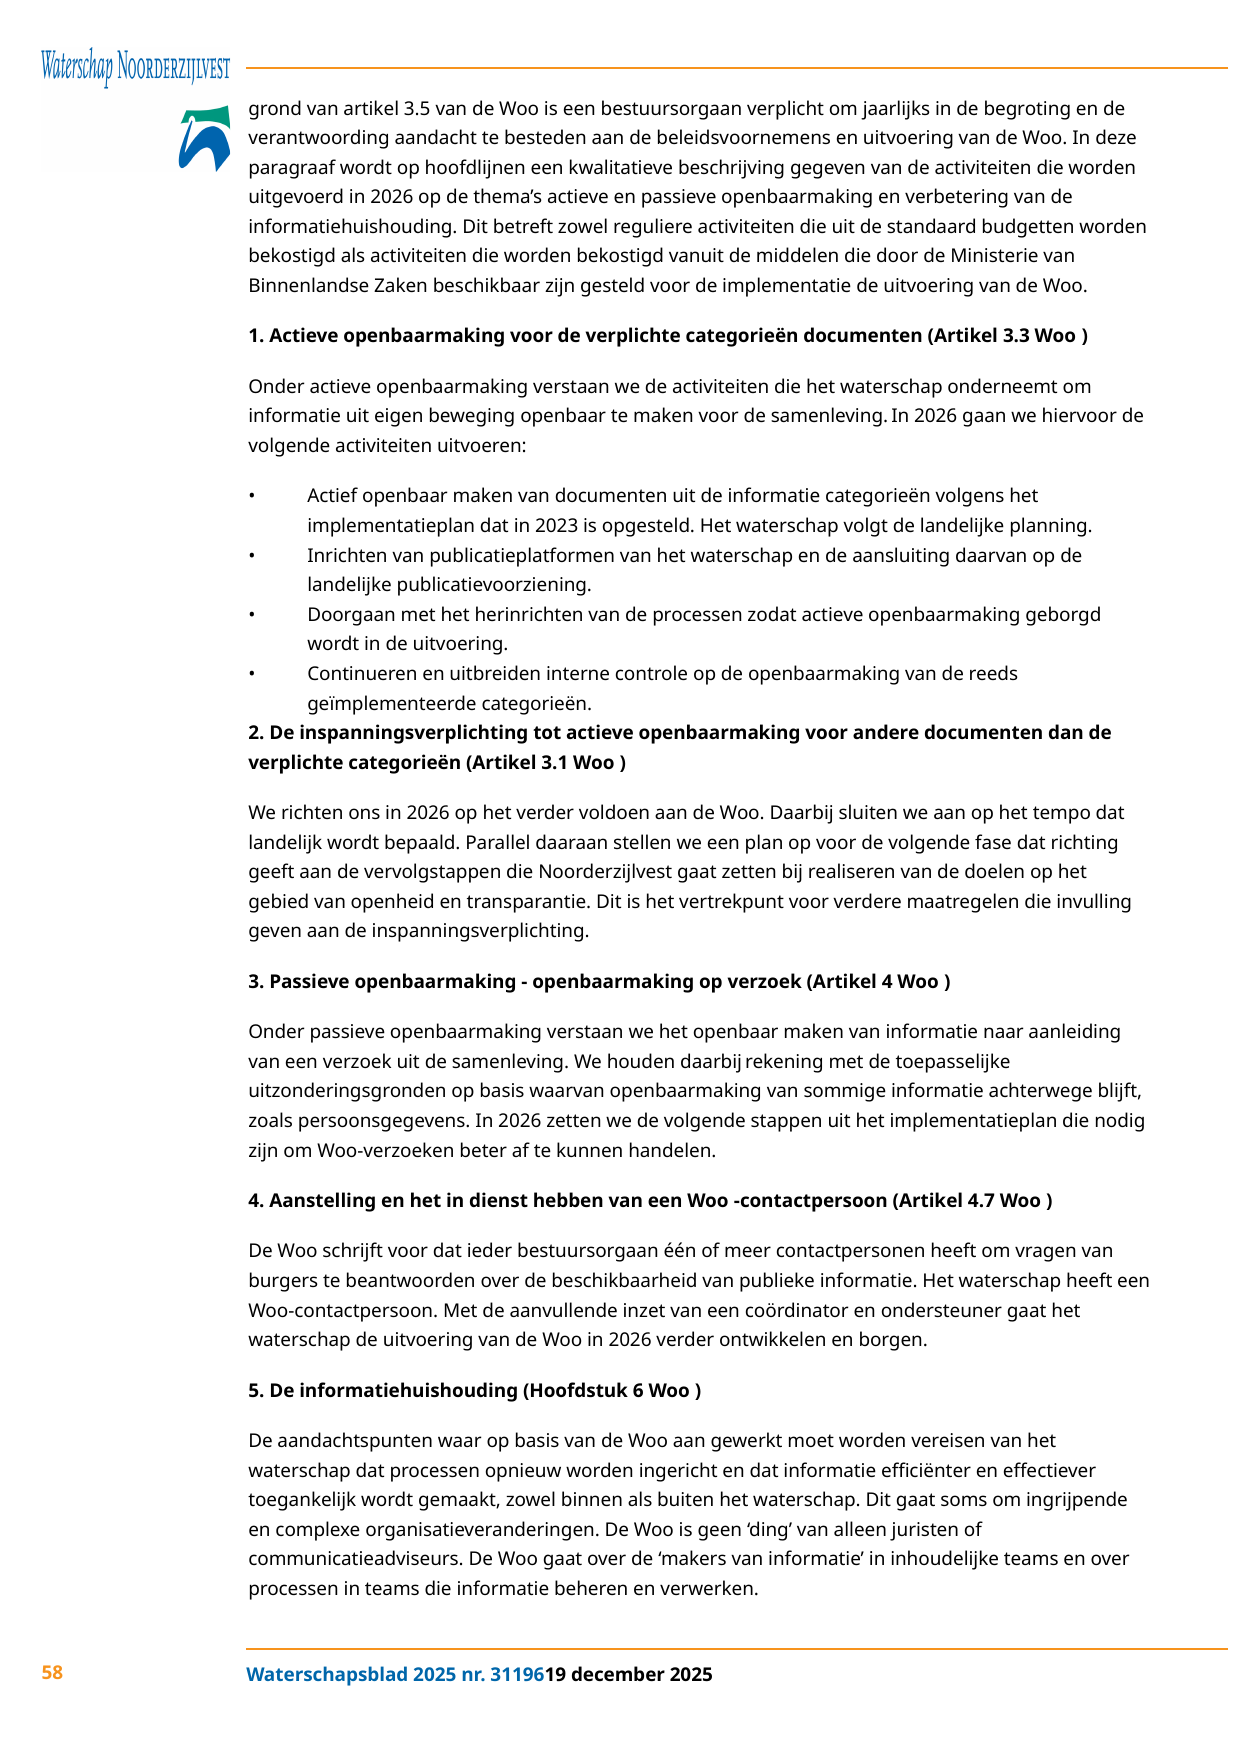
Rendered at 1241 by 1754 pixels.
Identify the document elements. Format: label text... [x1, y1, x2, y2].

text De aandachtspunten waar op basis van de Woo aan gewerkt moet worden vereisen van het waterschap dat processen opnieuw worden ingericht en dat informatie efficiënter en effectiever toegankelijk wordt gemaakt, zowel binnen als buiten het waterschap. Dit gaat soms om ingrijpende en complexe organisatieveranderingen. De Woo is geen ‘ding’ van alleen juristen of communicatieadviseurs. De Woo gaat over de ‘makers van informatie’ in inhoudelijke teams en over processen in teams die informatie beheren en verwerken. [248, 1427, 1152, 1601]
text 5. De informatiehuishouding (Hoofdstuk 6 Woo ) [248, 1377, 1152, 1403]
text grond van artikel 3.5 van de Woo is een bestuursorgaan verplicht om jaarlijks in de begroting en de verantwoording aandacht te besteden aan de beleidsvoornemens en uitvoering van de Woo. In deze paragraaf wordt op hoofdlijnen een kwalitatieve beschrijving gegeven van de activiteiten die worden uitgevoerd in 2026 op de thema’s actieve en passieve openbaarmaking en verbetering van de informatiehuishouding. Dit betreft zowel reguliere activiteiten die uit de standaard budgetten worden bekostigd als activiteiten die worden bekostigd vanuit de middelen die door de Ministerie van Binnenlandse Zaken beschikbaar zijn gesteld voor de implementatie de uitvoering van de Woo. [248, 95, 1152, 298]
text Onder passieve openbaarmaking verstaan we het openbaar maken van informatie naar aanleiding van een verzoek uit de samenleving. We houden daarbij rekening met de toepasselijke uitzonderingsgronden op basis waarvan openbaarmaking van sommige informatie achterwege blijft, zoals persoonsgegevens. In 2026 zetten we de volgende stappen uit het implementatieplan die nodig zijn om Woo-verzoeken beter af te kunnen handelen. [248, 1018, 1152, 1163]
text Onder actieve openbaarmaking verstaan we de activiteiten die het waterschap onderneemt om informatie uit eigen beweging openbaar te maken voor de samenleving. In 2026 gaan we hiervoor de volgende activiteiten uitvoeren: [248, 373, 1152, 458]
text We richten ons in 2026 op het verder voldoen aan de Woo. Daarbij sluiten we aan op het tempo dat landelijk wordt bepaald. Parallel daaraan stellen we een plan op voor de volgende fase dat richting geeft aan de vervolgstappen die Noorderzijlvest gaat zetten bij realiseren van de doelen op het gebied van openheid en transparantie. Dit is het vertrekpunt voor verdere maatregelen die invulling geven aan de inspanningsverplichting. [248, 799, 1152, 943]
list Inrichten van publicatieplatformen van het waterschap en de aansluiting daarvan op de landelijke publicatievoorziening. [248, 542, 1152, 597]
text 2. De inspanningsverplichting tot actieve openbaarmaking voor andere documenten dan de verplichte categorieën (Artikel 3.1 Woo ) [248, 719, 1152, 775]
text 4. Aanstelling en het in dienst hebben van een Woo -contactpersoon (Artikel 4.7 Woo ) [248, 1187, 1152, 1213]
text 3. Passieve openbaarmaking - openbaarmaking op verzoek (Artikel 4 Woo ) [248, 968, 1152, 994]
picture [41, 47, 231, 172]
list Actief openbaar maken van documenten uit de informatie categorieën volgens het implementatieplan dat in 2023 is opgesteld. Het waterschap volgt de landelijke planning. [248, 483, 1152, 538]
list Doorgaan met het herinrichten van de processen zodat actieve openbaarmaking geborgd wordt in de uitvoering. [248, 601, 1152, 656]
text 1. Actieve openbaarmaking voor de verplichte categorieën documenten (Artikel 3.3 Woo ) [248, 323, 1152, 348]
list Continueren en uitbreiden interne controle op de openbaarmaking van de reeds geïmplementeerde categorieën. [248, 660, 1152, 716]
text De Woo schrijft voor dat ieder bestuursorgaan één of meer contactpersonen heeft om vragen van burgers te beantwoorden over de beschikbaarheid van publieke informatie. Het waterschap heeft een Woo-contactpersoon. Met de aanvullende inzet van een coördinator en ondersteuner gaat het waterschap de uitvoering van de Woo in 2026 verder ontwikkelen en borgen. [248, 1238, 1152, 1352]
